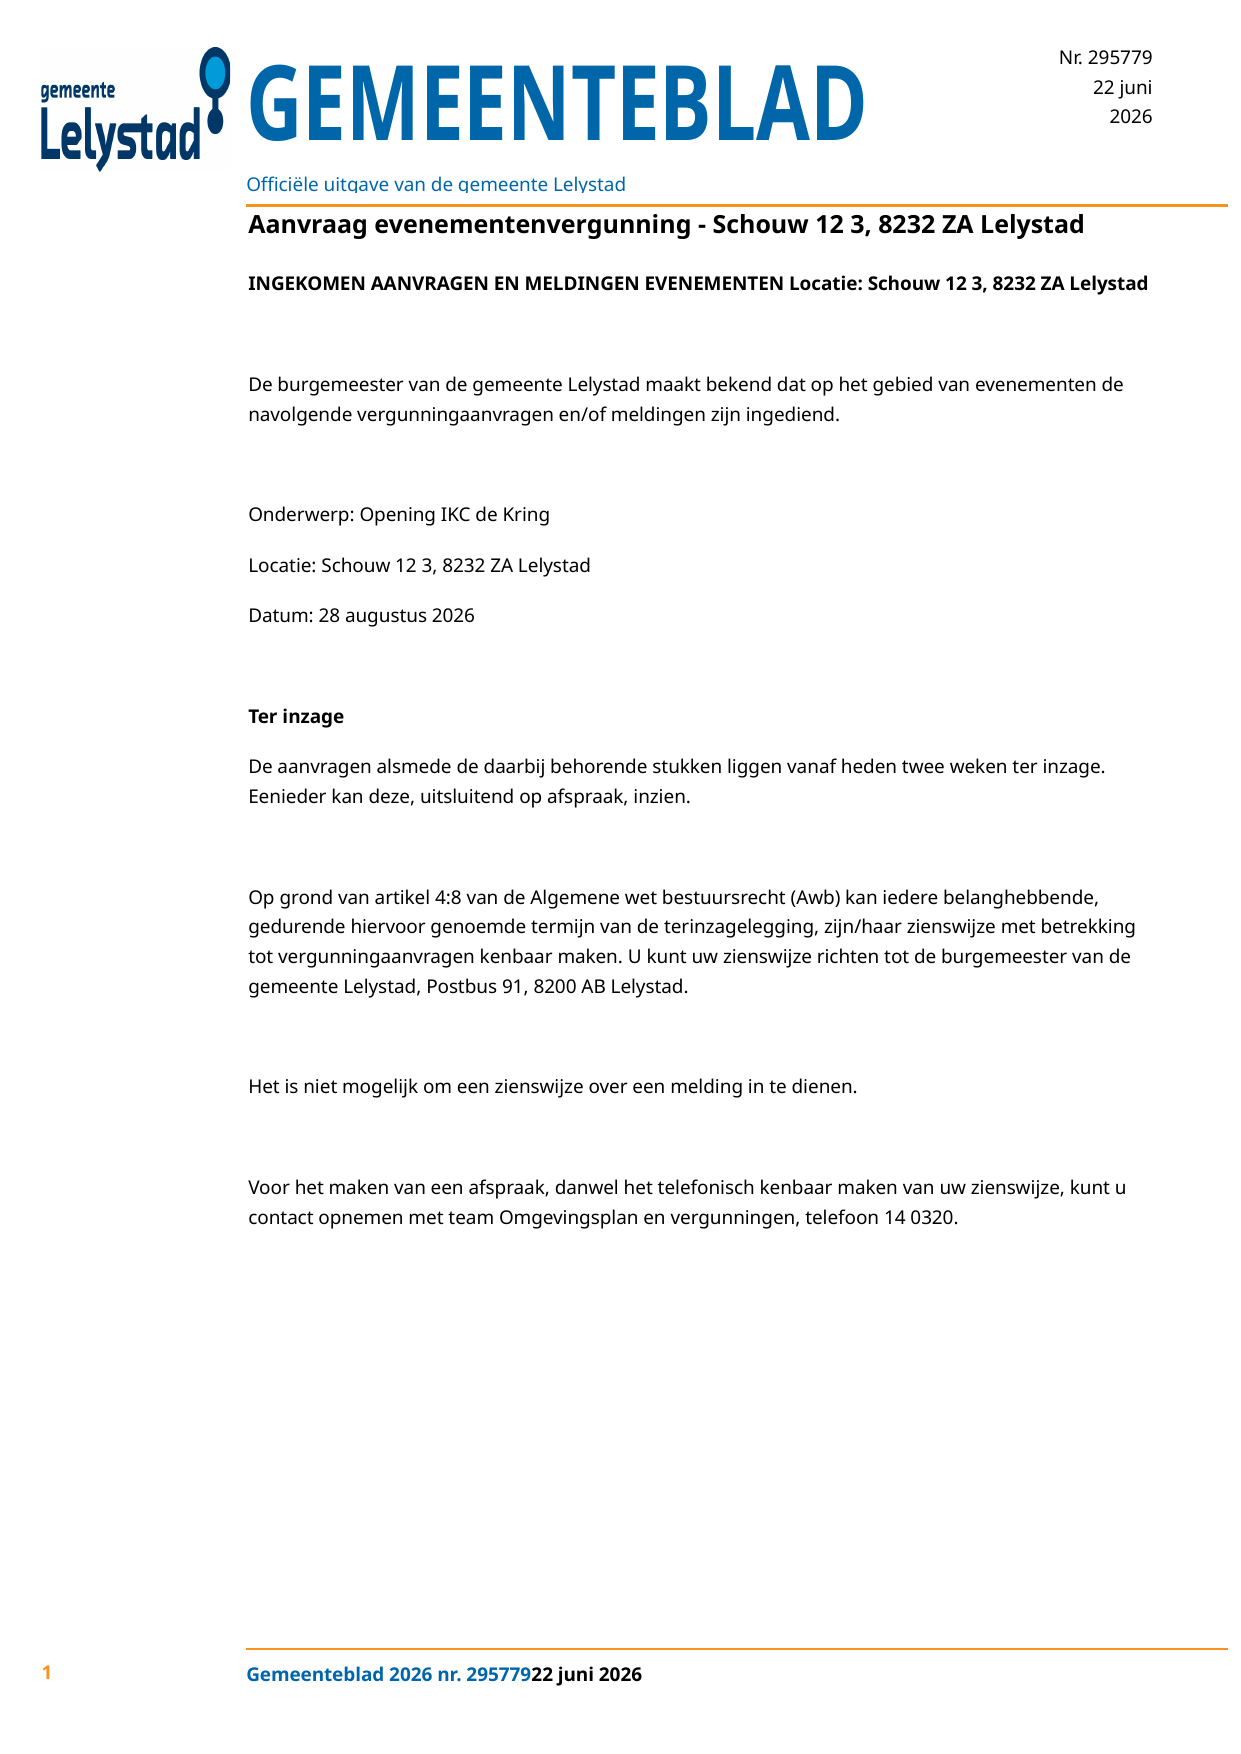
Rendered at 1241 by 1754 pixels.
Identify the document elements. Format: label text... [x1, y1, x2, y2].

text Het is niet mogelijk om een zienswijze over een melding in te dienen. [248, 1074, 1152, 1099]
picture [41, 47, 231, 172]
text Voor het maken van een afspraak, danwel het telefonisch kenbaar maken van uw zienswijze, kunt u contact opnemen met team Omgevingsplan en vergunningen, telefoon 14 0320. [248, 1174, 1152, 1230]
text De burgemeester van de gemeente Lelystad maakt bekend dat op het gebied van evenementen de navolgende vergunningaanvragen en/of meldingen zijn ingediend. [248, 371, 1152, 426]
text INGEKOMEN AANVRAGEN EN MELDINGEN EVENEMENTEN Locatie: Schouw 12 3, 8232 ZA Lelystad [248, 270, 1152, 296]
text Op grond van artikel 4:8 van de Algemene wet bestuursrecht (Awb) kan iedere belanghebbende, gedurende hiervoor genoemde termijn van de terinzagelegging, zijn/haar zienswijze met betrekking tot vergunningaanvragen kenbaar maken. U kunt uw zienswijze richten tot de burgemeester van de gemeente Lelystad, Postbus 91, 8200 AB Lelystad. [248, 884, 1152, 998]
text Datum: 28 augustus 2026 [248, 602, 1152, 628]
text Aanvraag evenementenvergunning - Schouw 12 3, 8232 ZA Lelystad [248, 207, 1152, 241]
text De aanvragen alsmede de daarbij behorende stukken liggen vanaf heden twee weken ter inzage. Eenieder kan deze, uitsluitend op afspraak, inzien. [248, 754, 1152, 809]
text Ter inzage [248, 703, 1152, 729]
text Onderwerp: Opening IKC de Kring [248, 502, 1152, 527]
text Locatie: Schouw 12 3, 8232 ZA Lelystad [248, 552, 1152, 578]
